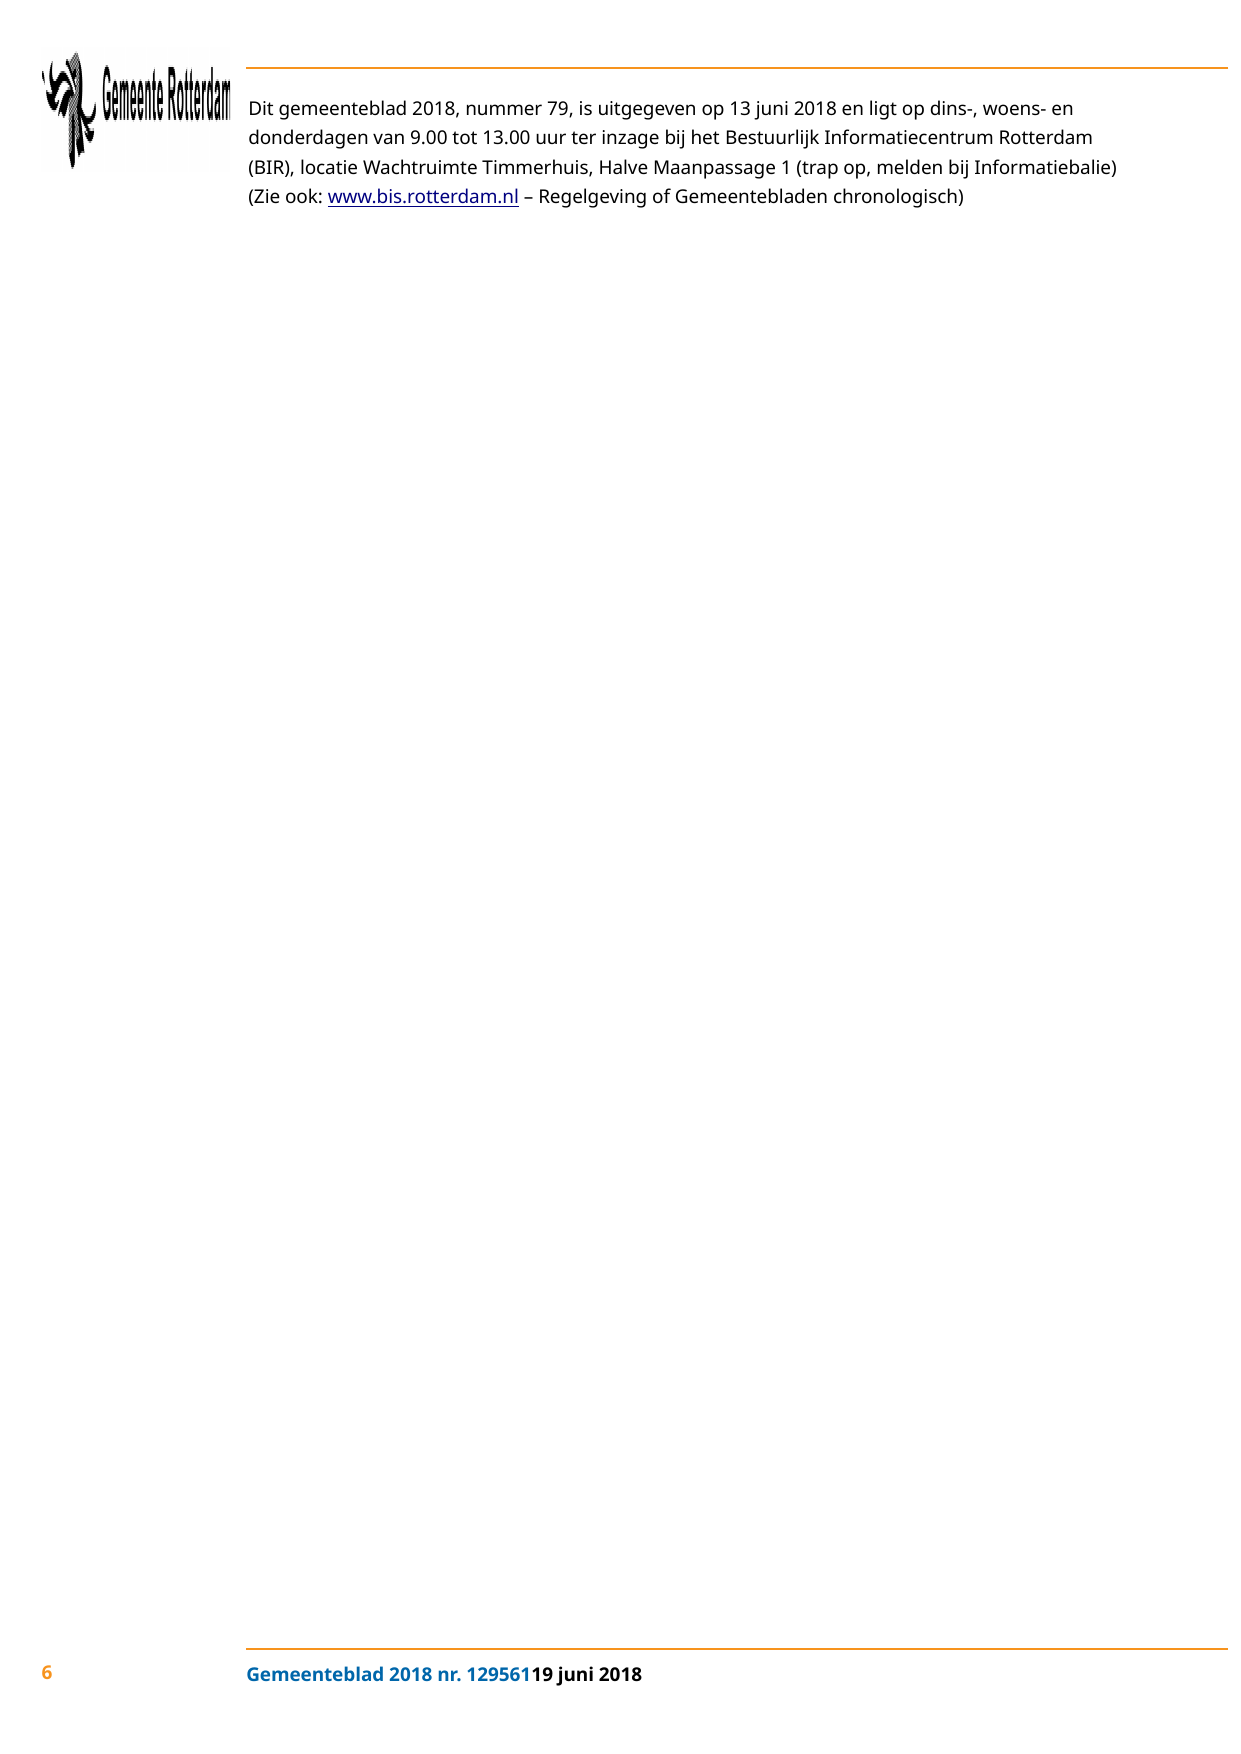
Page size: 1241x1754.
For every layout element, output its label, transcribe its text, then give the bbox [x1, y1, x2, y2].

text Dit gemeenteblad 2018, nummer 79, is uitgegeven op 13 juni 2018 en ligt op dins-, woens- en donderdagen van 9.00 tot 13.00 uur ter inzage bij het Bestuurlijk Informatiecentrum Rotterdam (BIR), locatie Wachtruimte Timmerhuis, Halve Maanpassage 1 (trap op, melden bij Informatiebalie) [248, 95, 1152, 180]
picture [41, 47, 231, 172]
text (Zie ook: www.bis.rotterdam.nl – Regelgeving of Gemeentebladen chronologisch) [248, 184, 1152, 209]
